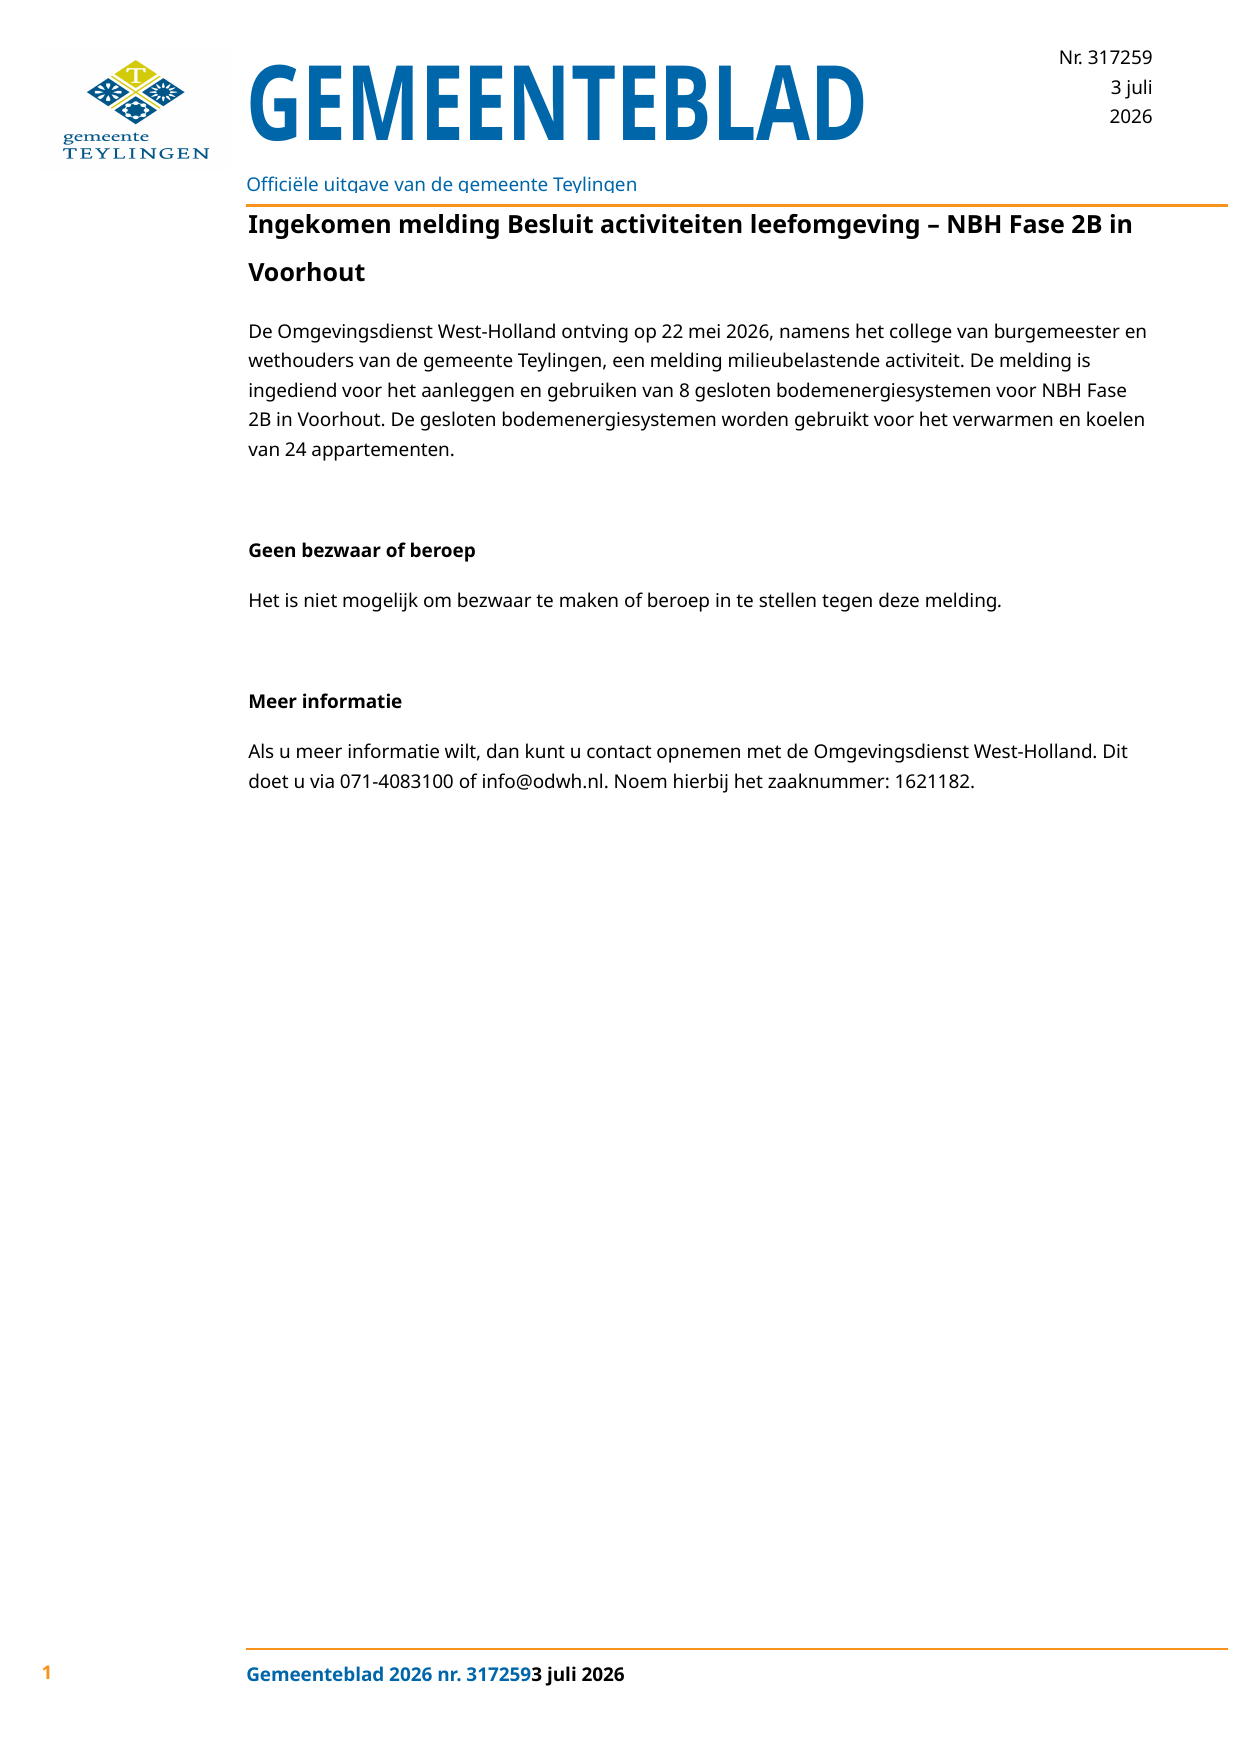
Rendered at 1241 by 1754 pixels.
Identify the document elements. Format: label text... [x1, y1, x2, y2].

text Het is niet mogelijk om bezwaar te maken of beroep in te stellen tegen deze melding. [248, 587, 1152, 613]
text Geen bezwaar of beroep [248, 537, 1152, 563]
text De Omgevingsdienst West-Holland ontving op 22 mei 2026, namens het college van burgemeester en wethouders van de gemeente Teylingen, een melding milieubelastende activiteit. De melding is ingediend voor het aanleggen en gebruiken van 8 gesloten bodemenergiesystemen voor NBH Fase 2B in Voorhout. De gesloten bodemenergiesystemen worden gebruikt voor het verwarmen en koelen van 24 appartementen. [248, 318, 1152, 462]
picture [41, 47, 231, 172]
text Ingekomen melding Besluit activiteiten leefomgeving – NBH Fase 2B in Voorhout [248, 207, 1152, 288]
text Als u meer informatie wilt, dan kunt u contact opnemen met de Omgevingsdienst West-Holland. Dit doet u via 071-4083100 of info@odwh.nl. Noem hierbij het zaaknummer: 1621182. [248, 739, 1152, 794]
text Meer informatie [248, 688, 1152, 714]
